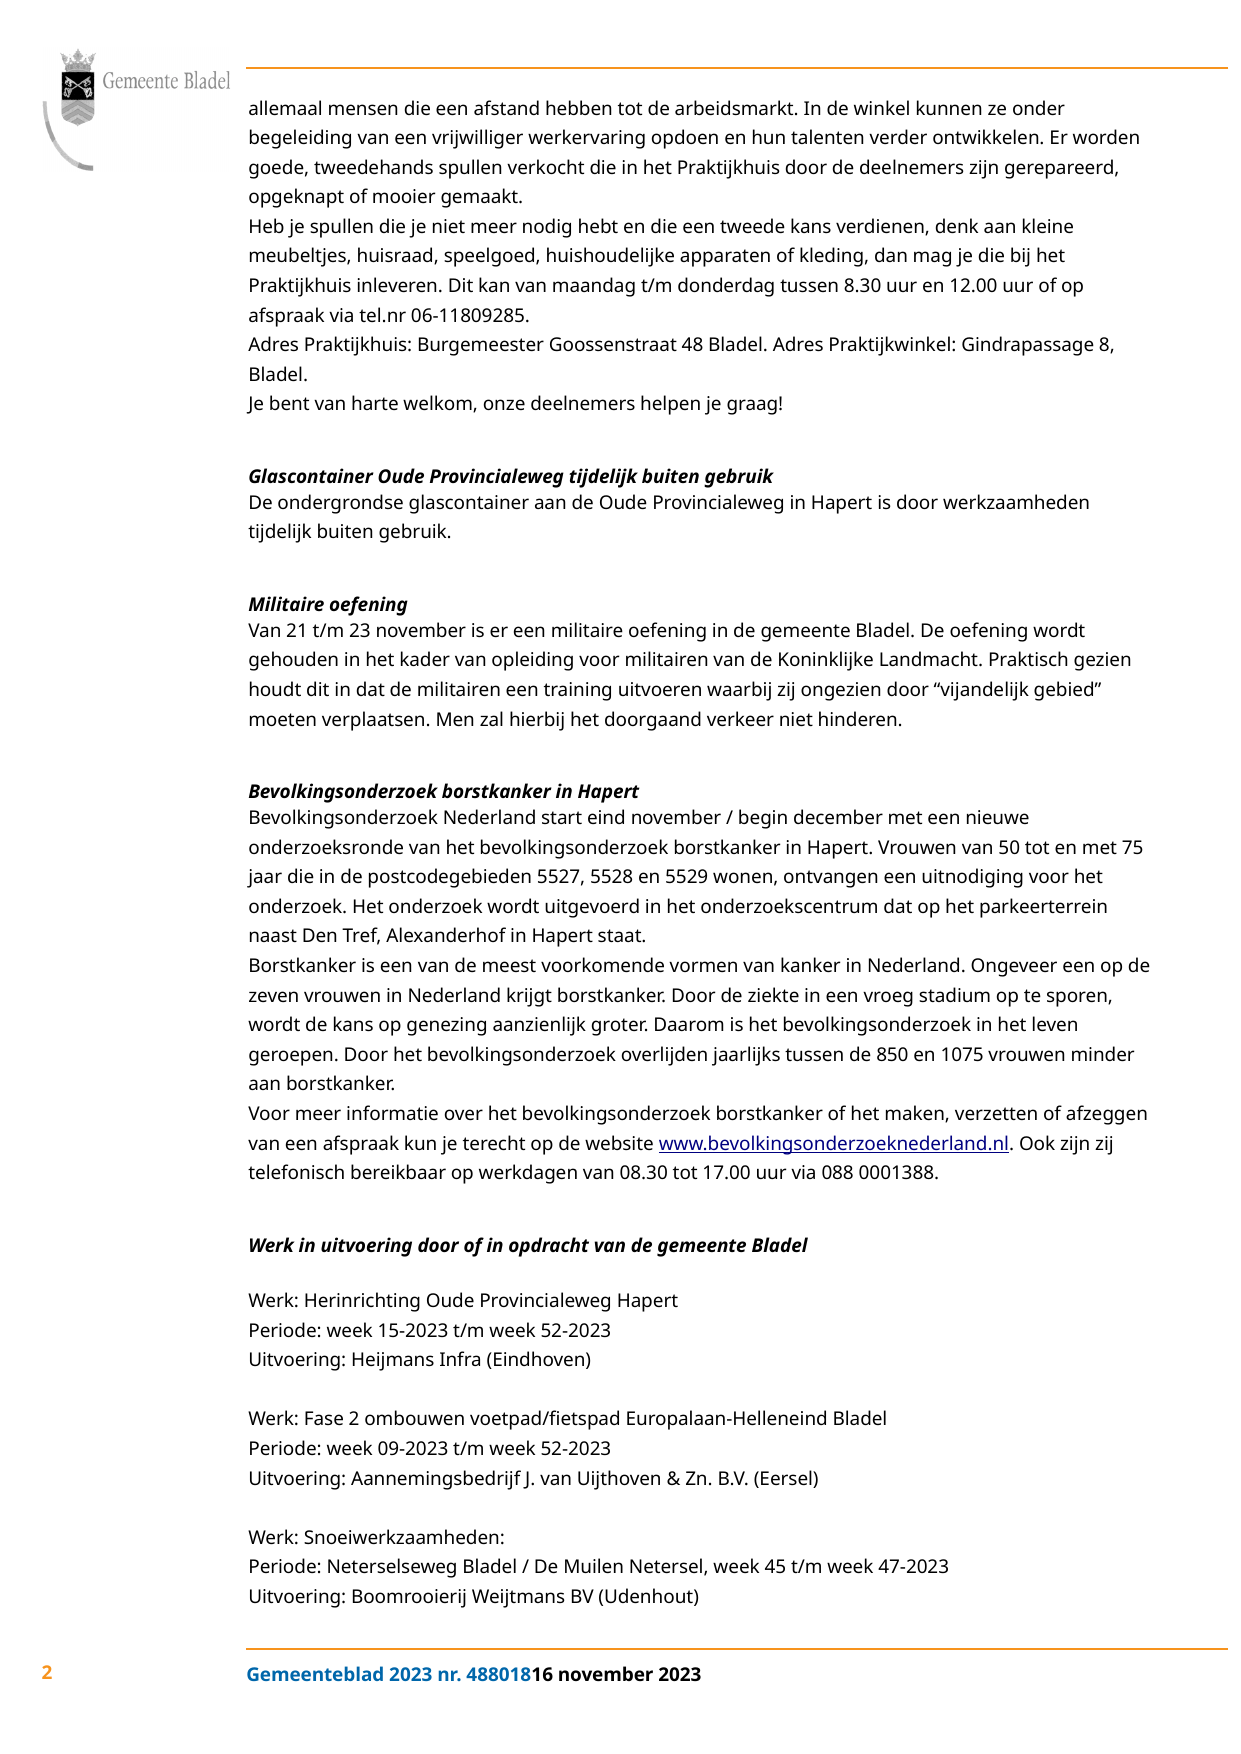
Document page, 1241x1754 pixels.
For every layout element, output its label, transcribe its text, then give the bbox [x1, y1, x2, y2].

text Bevolkingsonderzoek borstkanker in Hapert [248, 778, 1152, 804]
text Glascontainer Oude Provincialeweg tijdelijk buiten gebruik [248, 463, 1152, 489]
text Werk: Snoeiwerkzaamheden: [248, 1524, 1152, 1550]
text Voor meer informatie over het bevolkingsonderzoek borstkanker of het maken, verzetten of afzeggen van een afspraak kun je terecht op de website www.bevolkingsonderzoeknederland.nl. Ook zijn zij telefonisch bereikbaar op werkdagen van 08.30 tot 17.00 uur via 088 0001388. [248, 1100, 1152, 1185]
text Periode: week 09-2023 t/m week 52-2023 [248, 1435, 1152, 1461]
text Van 21 t/m 23 november is er een militaire oefening in de gemeente Bladel. De oefening wordt gehouden in het kader van opleiding voor militairen van de Koninklijke Landmacht. Praktisch gezien houdt dit in dat de militairen een training uitvoeren waarbij zij ongezien door “vijandelijk gebied” moeten verplaatsen. Men zal hierbij het doorgaand verkeer niet hinderen. [248, 617, 1152, 732]
picture [41, 47, 231, 172]
text De ondergrondse glascontainer aan de Oude Provincialeweg in Hapert is door werkzaamheden tijdelijk buiten gebruik. [248, 489, 1152, 544]
text Periode: week 15-2023 t/m week 52-2023 [248, 1317, 1152, 1343]
text Periode: Neterselseweg Bladel / De Muilen Netersel, week 45 t/m week 47-2023 [248, 1553, 1152, 1579]
text Werk: Herinrichting Oude Provincialeweg Hapert [248, 1287, 1152, 1313]
text Uitvoering: Boomrooierij Weijtmans BV (Udenhout) [248, 1583, 1152, 1609]
text Borstkanker is een van de meest voorkomende vormen van kanker in Nederland. Ongeveer een op de zeven vrouwen in Nederland krijgt borstkanker. Door de ziekte in een vroeg stadium op te sporen, wordt de kans op genezing aanzienlijk groter. Daarom is het bevolkingsonderzoek in het leven geroepen. Door het bevolkingsonderzoek overlijden jaarlijks tussen de 850 en 1075 vrouwen minder aan borstkanker. [248, 952, 1152, 1096]
text Werk in uitvoering door of in opdracht van de gemeente Bladel [248, 1232, 1152, 1258]
text Adres Praktijkhuis: Burgemeester Goossenstraat 48 Bladel. Adres Praktijkwinkel: Gindrapassage 8, Bladel. [248, 331, 1152, 387]
text allemaal mensen die een afstand hebben tot de arbeidsmarkt. In de winkel kunnen ze onder begeleiding van een vrijwilliger werkervaring opdoen en hun talenten verder ontwikkelen. Er worden goede, tweedehands spullen verkocht die in het Praktijkhuis door de deelnemers zijn gerepareerd, opgeknapt of mooier gemaakt. [248, 95, 1152, 209]
text Uitvoering: Heijmans Infra (Eindhoven) [248, 1346, 1152, 1372]
text Uitvoering: Aannemingsbedrijf J. van Uijthoven & Zn. B.V. (Eersel) [248, 1465, 1152, 1491]
text Werk: Fase 2 ombouwen voetpad/fietspad Europalaan-Helleneind Bladel [248, 1406, 1152, 1431]
text Militaire oefening [248, 591, 1152, 617]
text Je bent van harte welkom, onze deelnemers helpen je graag! [248, 391, 1152, 416]
text Heb je spullen die je niet meer nodig hebt en die een tweede kans verdienen, denk aan kleine meubeltjes, huisraad, speelgoed, huishoudelijke apparaten of kleding, dan mag je die bij het Praktijkhuis inleveren. Dit kan van maandag t/m donderdag tussen 8.30 uur en 12.00 uur of op afspraak via tel.nr 06-11809285. [248, 213, 1152, 328]
text Bevolkingsonderzoek Nederland start eind november / begin december met een nieuwe onderzoeksronde van het bevolkingsonderzoek borstkanker in Hapert. Vrouwen van 50 tot en met 75 jaar die in de postcodegebieden 5527, 5528 en 5529 wonen, ontvangen een uitnodiging voor het onderzoek. Het onderzoek wordt uitgevoerd in het onderzoekscentrum dat op het parkeerterrein naast Den Tref, Alexanderhof in Hapert staat. [248, 804, 1152, 948]
